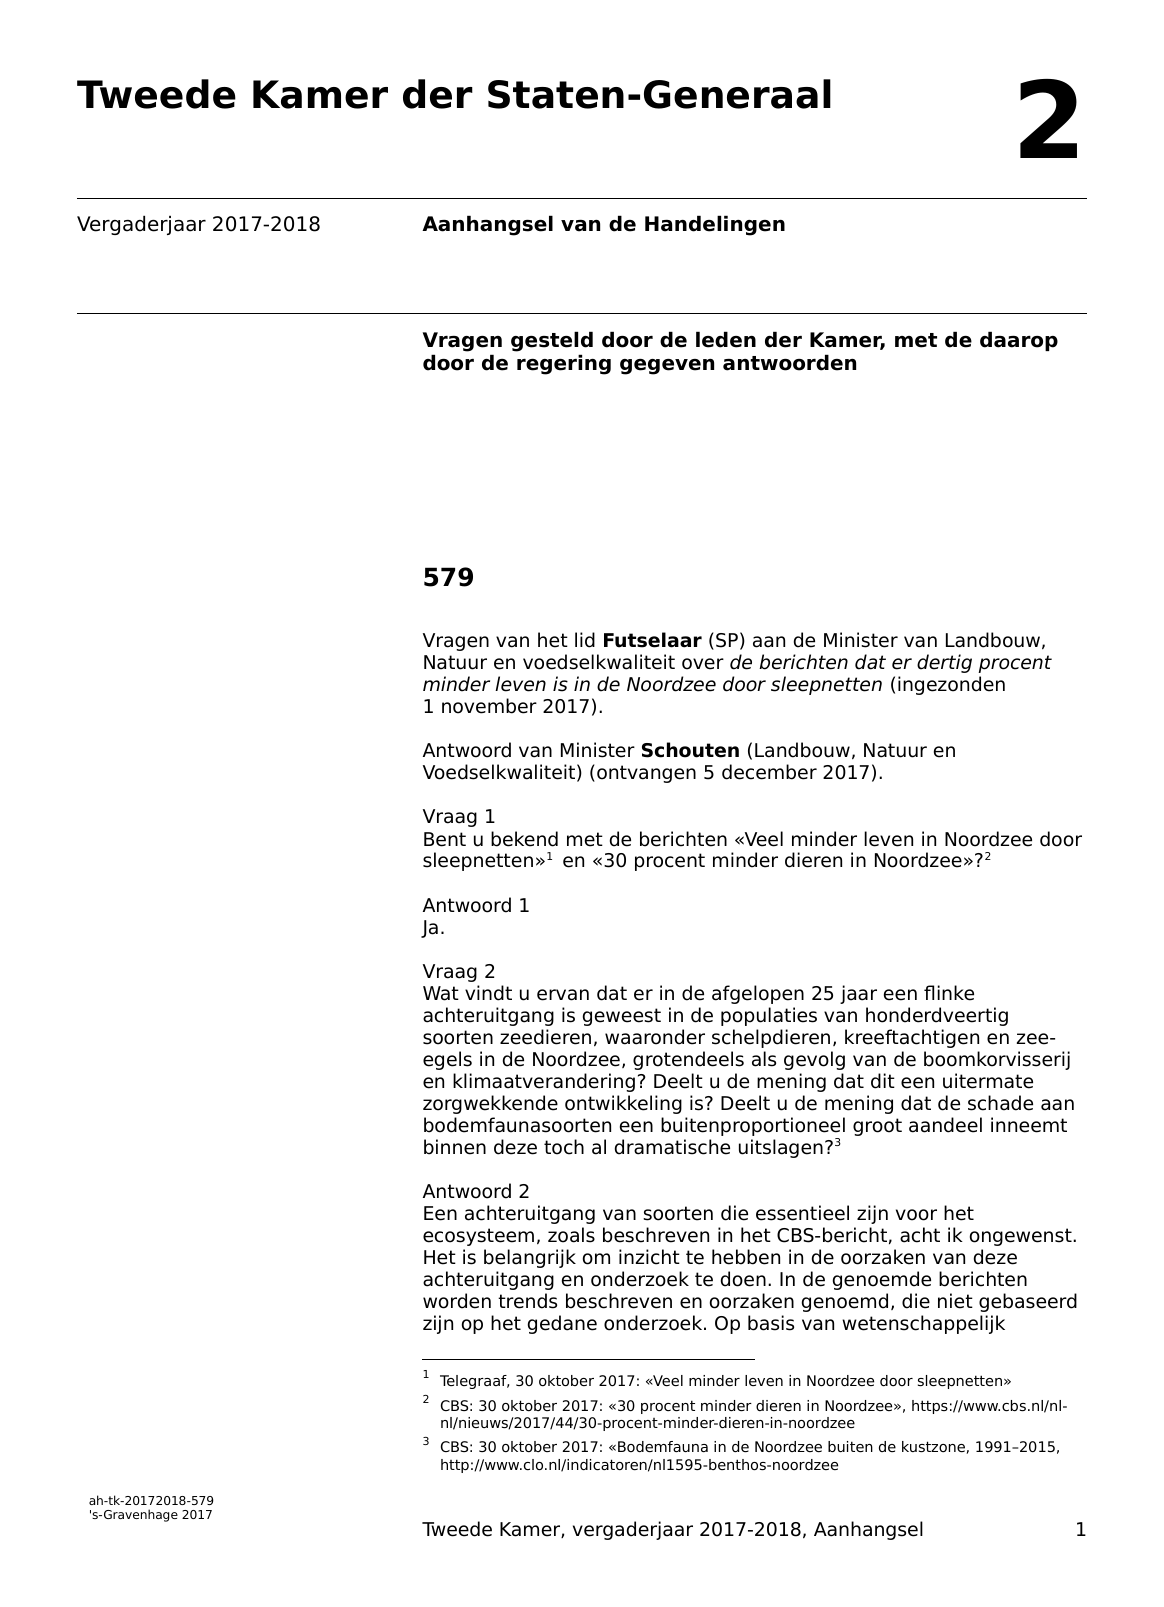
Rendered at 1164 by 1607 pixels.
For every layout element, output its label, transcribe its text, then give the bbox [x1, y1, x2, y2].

text Een achteruitgang van soorten die essentieel zijn voor het ecosysteem, zoals beschreven in het CBS-bericht, acht ik ongewenst. Het is belangrijk om inzicht te hebben in de oorzaken van deze achteruitgang en onderzoek te doen. In de genoemde berichten worden trends beschreven en oorzaken genoemd, die niet gebaseerd zijn op het gedane onderzoek. Op basis van wetenschappelijk [422, 1203, 1087, 1334]
text Antwoord 2 [422, 1181, 1087, 1203]
table_cell Aanhangsel van de Handelingen [422, 199, 1087, 313]
text CBS: 30 oktober 2017: «30 procent minder dieren in Noordzee», https://www.cbs.nl/nl-nl/nieuws/2017/44/30-procent-minder-dieren-in-noordzee [422, 1393, 1087, 1432]
text Vragen van het lid Futselaar (SP) aan de Minister van Landbouw, Natuur en voedselkwaliteit over de berichten dat er dertig procent minder leven is in de Noordzee door sleepnetten (ingezonden 1 november 2017). [422, 630, 1087, 718]
text ah-tk-20172018-579 [88, 1494, 323, 1508]
table_header Tweede Kamer der Staten-Generaal [77, 59, 886, 198]
table_cell Vragen gesteld door de leden der Kamer, met de daarop door de regering gegeven antwoorden [422, 314, 1087, 375]
table_header 2 [886, 59, 1087, 198]
text 's-Gravenhage 2017 [88, 1508, 323, 1522]
text Bent u bekend met de berichten «Veel minder leven in Noordzee door sleepnetten» en «30 procent minder dieren in Noordzee»? [422, 828, 1087, 872]
text Antwoord 1 [422, 894, 1087, 917]
text Antwoord van Minister Schouten (Landbouw, Natuur en Voedselkwaliteit) (ontvangen 5 december 2017). [422, 740, 1087, 784]
table_cell Vergaderjaar 2017-2018 [77, 199, 422, 313]
text Vraag 2 [422, 961, 1087, 983]
text 579 [422, 563, 1087, 592]
text Wat vindt u ervan dat er in de afgelopen 25 jaar een flinke achteruitgang is geweest in de populaties van honderdveertig soorten zeedieren, waaronder schelpdieren, kreeftachtigen en zee-egels in de Noordzee, grotendeels als gevolg van de boomkorvisserij en klimaatverandering? Deelt u de mening dat dit een uitermate zorgwekkende ontwikkeling is? Deelt u de mening dat de schade aan bodemfaunasoorten een buitenproportioneel groot aandeel inneemt binnen deze toch al dramatische uitslagen? [422, 983, 1087, 1158]
text Ja. [422, 917, 1087, 938]
text Vraag 1 [422, 806, 1087, 828]
text CBS: 30 oktober 2017: «Bodemfauna in de Noordzee buiten de kustzone, 1991–2015, http://www.clo.nl/indicatoren/nl1595-benthos-noordzee [422, 1435, 1087, 1474]
text Telegraaf, 30 oktober 2017: «Veel minder leven in Noordzee door sleepnetten» [422, 1368, 1087, 1391]
table_cell [77, 314, 422, 375]
